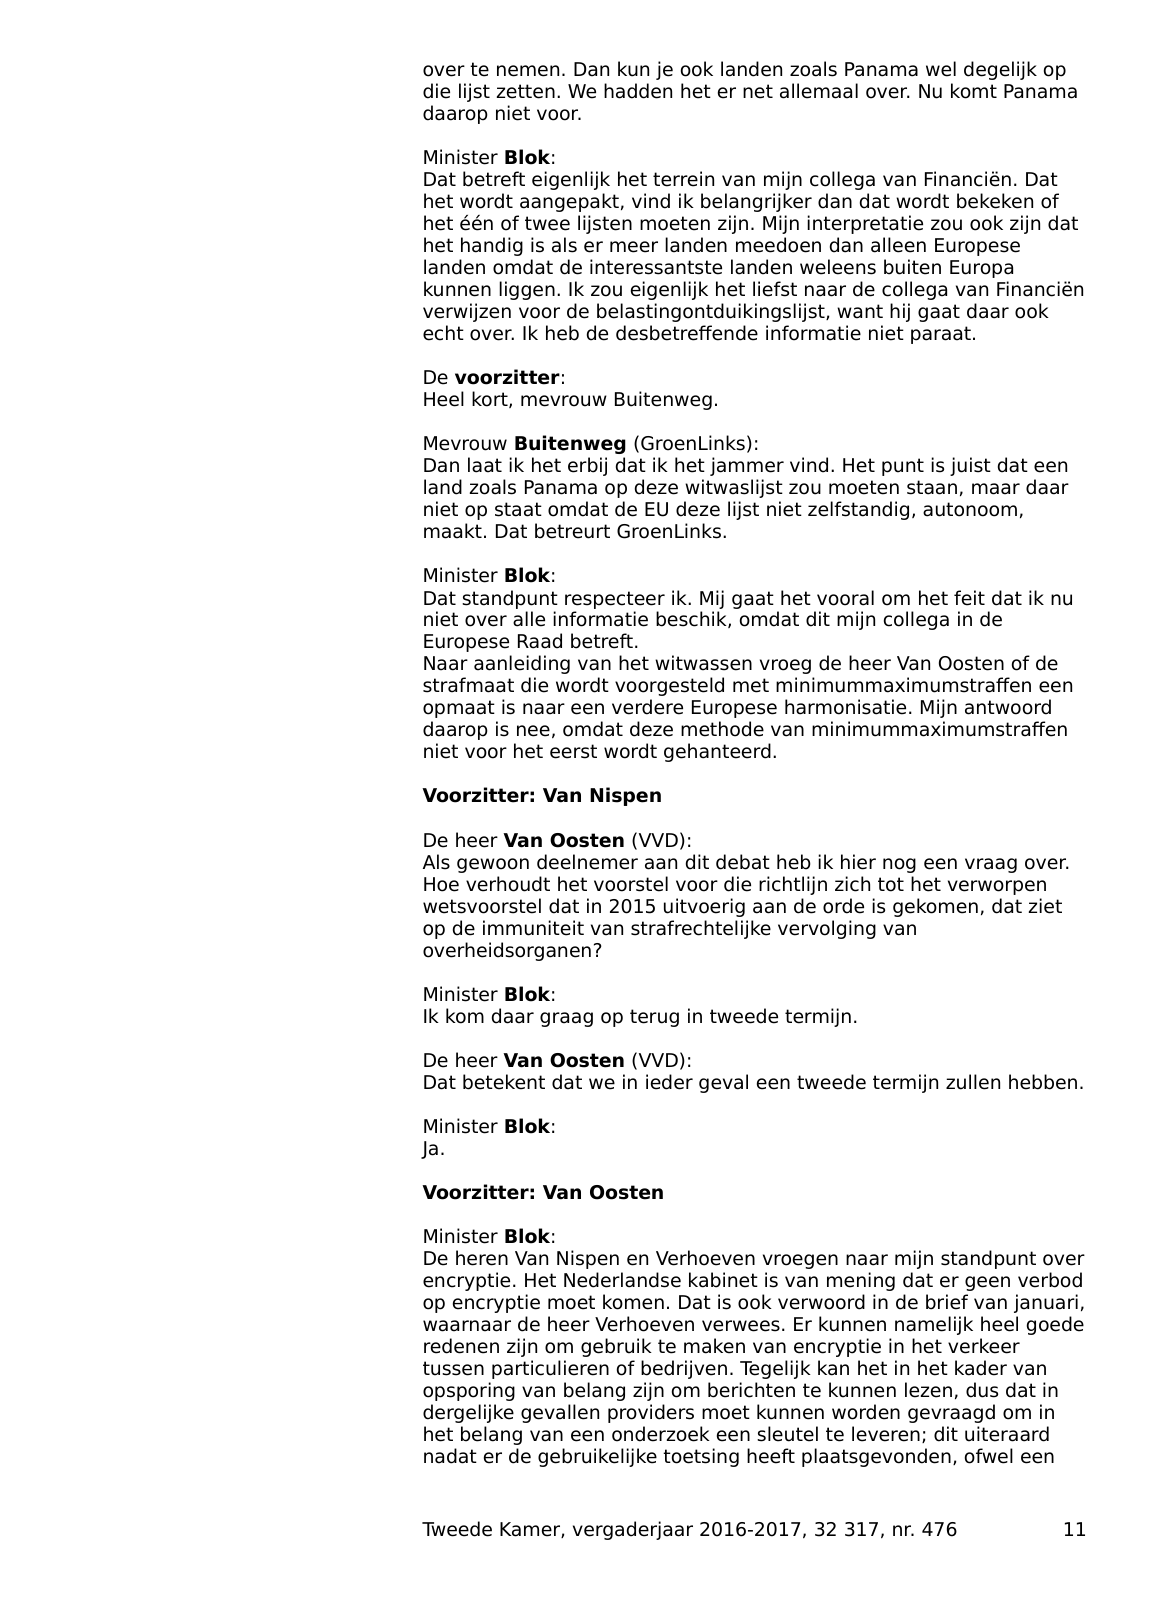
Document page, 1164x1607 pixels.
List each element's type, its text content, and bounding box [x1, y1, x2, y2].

text Dat standpunt respecteer ik. Mij gaat het vooral om het feit dat ik nu niet over alle informatie beschik, omdat dit mijn collega in de Europese Raad betreft. [422, 587, 1087, 653]
text Dat betreft eigenlijk het terrein van mijn collega van Financiën. Dat het wordt aangepakt, vind ik belangrijker dan dat wordt bekeken of het één of twee lijsten moeten zijn. Mijn interpretatie zou ook zijn dat het handig is als er meer landen meedoen dan alleen Europese landen omdat de interessantste landen weleens buiten Europa kunnen liggen. Ik zou eigenlijk het liefst naar de collega van Financiën verwijzen voor de belastingontduikingslijst, want hij gaat daar ook echt over. Ik heb de desbetreffende informatie niet paraat. [422, 169, 1087, 345]
text De heer Van Oosten (VVD): [422, 829, 1087, 852]
text over te nemen. Dan kun je ook landen zoals Panama wel degelijk op die lijst zetten. We hadden het er net allemaal over. Nu komt Panama daarop niet voor. [422, 59, 1087, 125]
text De heren Van Nispen en Verhoeven vroegen naar mijn standpunt over encryptie. Het Nederlandse kabinet is van mening dat er geen verbod op encryptie moet komen. Dat is ook verwoord in de brief van januari, waarnaar de heer Verhoeven verwees. Er kunnen namelijk heel goede redenen zijn om gebruik te maken van encryptie in het verkeer tussen particulieren of bedrijven. Tegelijk kan het in het kader van opsporing van belang zijn om berichten te kunnen lezen, dus dat in dergelijke gevallen providers moet kunnen worden gevraagd om in het belang van een onderzoek een sleutel te leveren; dit uiteraard nadat er de gebruikelijke toetsing heeft plaatsgevonden, ofwel een [422, 1248, 1087, 1468]
text Mevrouw Buitenweg (GroenLinks): [422, 433, 1087, 455]
subtitle Voorzitter: Van Nispen [422, 785, 1087, 807]
text Minister Blok: [422, 147, 1087, 169]
text De heer Van Oosten (VVD): [422, 1050, 1087, 1072]
text Naar aanleiding van het witwassen vroeg de heer Van Oosten of de strafmaat die wordt voorgesteld met minimummaximumstraffen een opmaat is naar een verdere Europese harmonisatie. Mijn antwoord daarop is nee, omdat deze methode van minimummaximumstraffen niet voor het eerst wordt gehanteerd. [422, 653, 1087, 763]
text Ik kom daar graag op terug in tweede termijn. [422, 1006, 1087, 1028]
text Heel kort, mevrouw Buitenweg. [422, 389, 1087, 411]
text Dan laat ik het erbij dat ik het jammer vind. Het punt is juist dat een land zoals Panama op deze witwaslijst zou moeten staan, maar daar niet op staat omdat de EU deze lijst niet zelfstandig, autonoom, maakt. Dat betreurt GroenLinks. [422, 455, 1087, 543]
subtitle Voorzitter: Van Oosten [422, 1182, 1087, 1204]
text Minister Blok: [422, 984, 1087, 1006]
text Dat betekent dat we in ieder geval een tweede termijn zullen hebben. [422, 1072, 1087, 1094]
text Ja. [422, 1138, 1087, 1160]
text De voorzitter: [422, 367, 1087, 389]
text Minister Blok: [422, 1226, 1087, 1248]
text Als gewoon deelnemer aan dit debat heb ik hier nog een vraag over. Hoe verhoudt het voorstel voor die richtlijn zich tot het verworpen wetsvoorstel dat in 2015 uitvoerig aan de orde is gekomen, dat ziet op de immuniteit van strafrechtelijke vervolging van overheidsorganen? [422, 852, 1087, 961]
text Minister Blok: [422, 1116, 1087, 1138]
text Minister Blok: [422, 565, 1087, 587]
